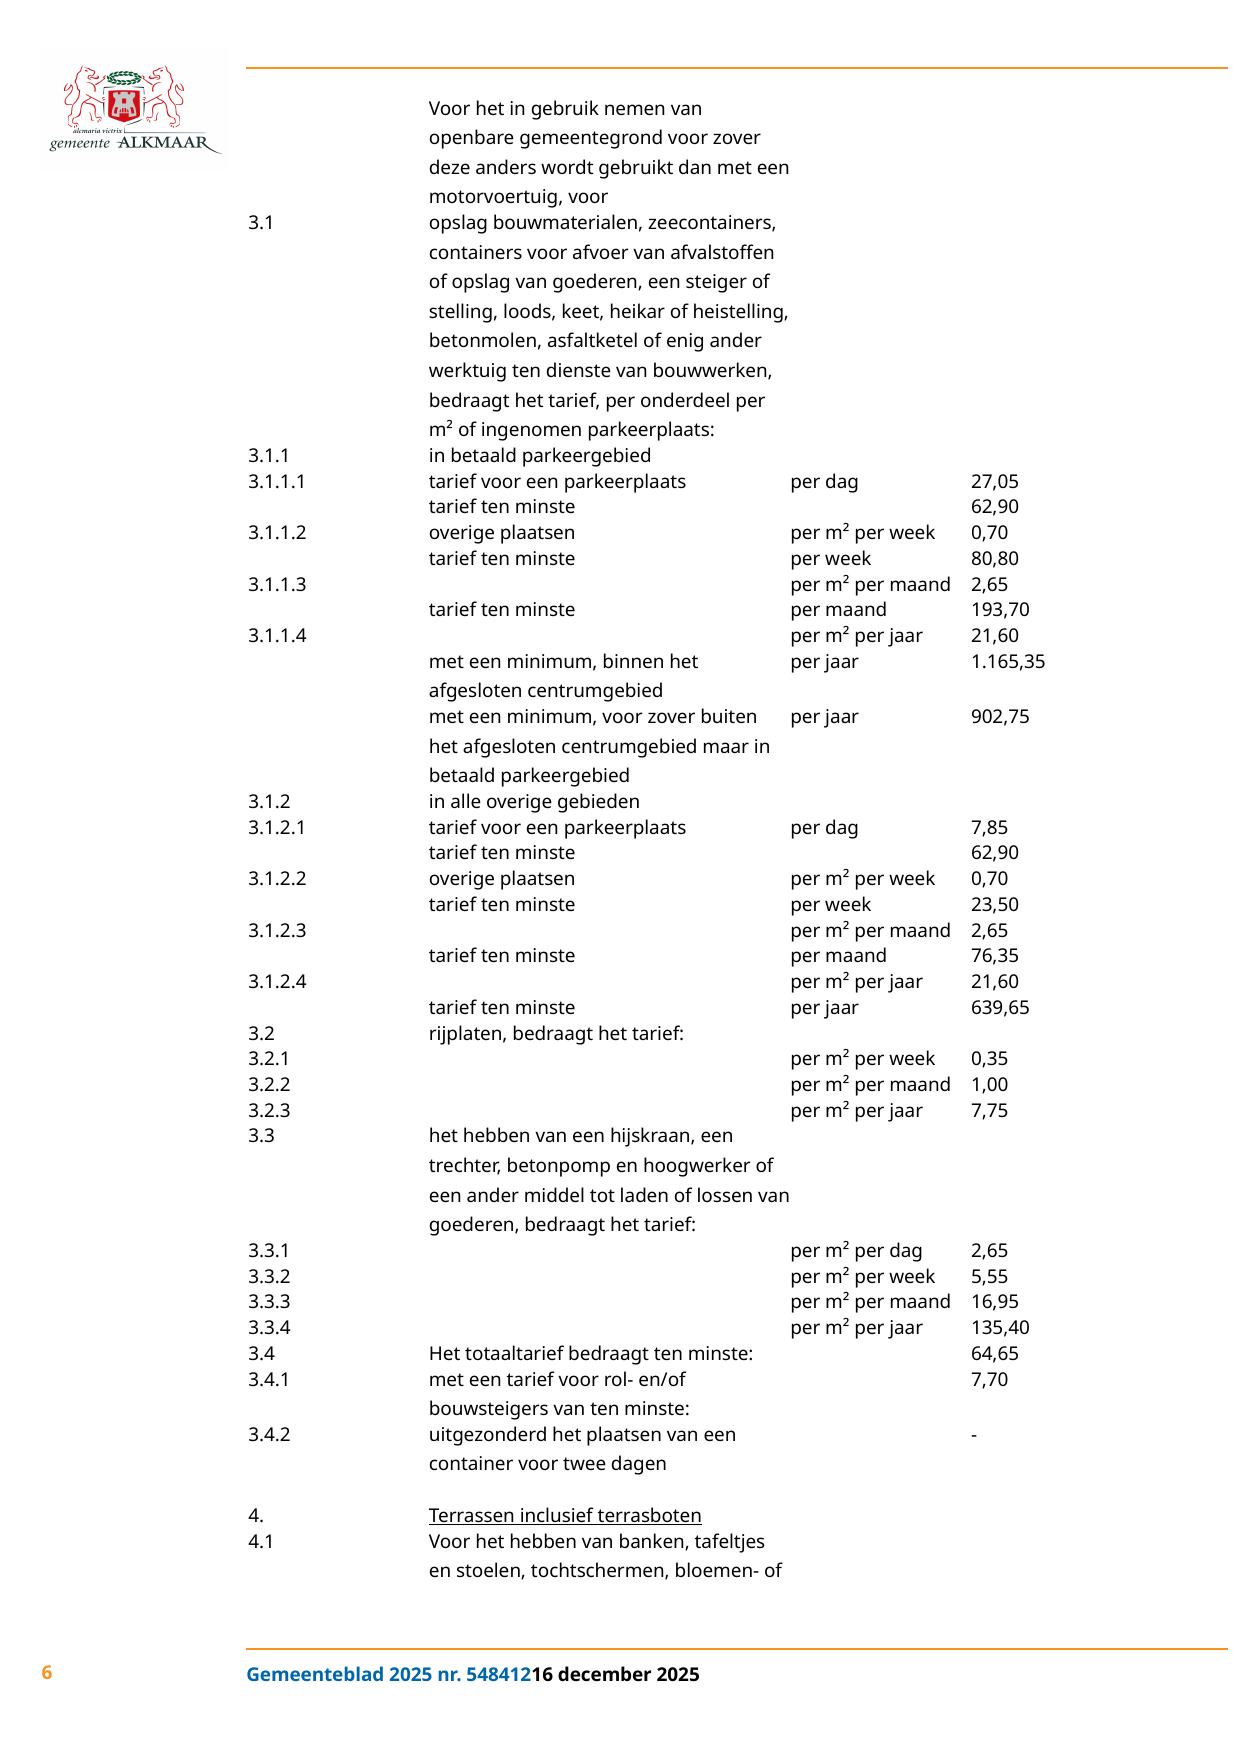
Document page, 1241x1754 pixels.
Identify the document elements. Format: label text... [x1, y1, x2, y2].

table_cell 3.1.1.3 [248, 571, 429, 596]
table_cell 193,70 [971, 596, 1152, 622]
table_cell [248, 596, 429, 622]
table_cell 3.1.2.4 [248, 968, 429, 994]
table_cell per jaar [790, 703, 971, 788]
table_cell [429, 1476, 790, 1502]
table_cell [971, 1528, 1152, 1583]
table_cell 3.2.3 [248, 1097, 429, 1123]
table_cell 3.3.1 [248, 1237, 429, 1263]
table_cell 1,00 [971, 1071, 1152, 1097]
table_cell per m² per week [790, 1045, 971, 1071]
table_cell 3.1.2.1 [248, 814, 429, 839]
table_cell in betaald parkeergebied [429, 442, 790, 468]
table_cell [971, 1476, 1152, 1502]
table_cell [248, 994, 429, 1020]
table_cell 80,80 [971, 545, 1152, 571]
picture [41, 47, 231, 172]
table_cell [429, 571, 790, 596]
table_cell 5,55 [971, 1263, 1152, 1288]
table_cell [790, 1020, 971, 1045]
table_cell tarief voor een parkeerplaats [429, 468, 790, 493]
table_cell [790, 209, 971, 442]
table_cell 23,50 [971, 891, 1152, 917]
table_cell tarief ten minste [429, 840, 790, 865]
table_cell 2,65 [971, 917, 1152, 942]
table_cell opslag bouwmaterialen, zeecontainers, containers voor afvoer van afvalstoffen of opslag van goederen, een steiger of stelling, loods, keet, heikar of heistelling, betonmolen, asfaltketel of enig ander werktuig ten dienste van bouwwerken, bedraagt het tarief, per onderdeel per m² of ingenomen parkeerplaats: [429, 209, 790, 442]
table_cell per dag [790, 468, 971, 493]
table_cell [971, 1020, 1152, 1045]
table_cell tarief voor een parkeerplaats [429, 814, 790, 839]
table_cell Voor het in gebruik nemen van openbare gemeentegrond voor zover deze anders wordt gebruikt dan met een motorvoertuig, voor [429, 95, 790, 209]
table_cell [790, 1421, 971, 1476]
table_cell 3.2.1 [248, 1045, 429, 1071]
table_cell 21,60 [971, 622, 1152, 648]
table_cell [248, 891, 429, 917]
table_cell 3.1 [248, 209, 429, 442]
table_cell [790, 788, 971, 814]
table_cell 2,65 [971, 571, 1152, 596]
table_cell [429, 1314, 790, 1340]
table_cell per m² per jaar [790, 1097, 971, 1123]
table_cell per m² per jaar [790, 1314, 971, 1340]
table_cell [429, 1045, 790, 1071]
table_cell 3.3.4 [248, 1314, 429, 1340]
table_cell [248, 494, 429, 519]
table_cell tarief ten minste [429, 494, 790, 519]
table_cell per m² per dag [790, 1237, 971, 1263]
table_cell 76,35 [971, 943, 1152, 968]
table_cell [790, 1123, 971, 1237]
table_cell per m² per week [790, 1263, 971, 1288]
table_cell [429, 1289, 790, 1314]
table_cell [971, 1502, 1152, 1528]
table_cell 7,85 [971, 814, 1152, 839]
table_cell 639,65 [971, 994, 1152, 1020]
table_cell 3.4 [248, 1340, 429, 1366]
table_cell Terrassen inclusief terrasboten [429, 1502, 790, 1528]
table_cell per jaar [790, 994, 971, 1020]
table_cell 16,95 [971, 1289, 1152, 1314]
table_cell 0,35 [971, 1045, 1152, 1071]
table_cell per m² per maand [790, 1071, 971, 1097]
table_cell [790, 1528, 971, 1583]
table_cell [971, 95, 1152, 209]
table_cell 7,70 [971, 1366, 1152, 1421]
table_cell 2,65 [971, 1237, 1152, 1263]
table_cell 3.1.2.2 [248, 865, 429, 891]
table_cell 4. [248, 1502, 429, 1528]
table_cell rijplaten, bedraagt het tarief: [429, 1020, 790, 1045]
table_cell [248, 1476, 429, 1502]
table_cell [971, 442, 1152, 468]
table_cell [429, 1263, 790, 1288]
table_cell 3.2 [248, 1020, 429, 1045]
table_cell per week [790, 891, 971, 917]
table_cell 1.165,35 [971, 648, 1152, 703]
table_cell overige plaatsen [429, 865, 790, 891]
table_cell tarief ten minste [429, 596, 790, 622]
table_cell - [971, 1421, 1152, 1476]
table_cell [790, 494, 971, 519]
table_cell per m² per maand [790, 1289, 971, 1314]
table_cell per jaar [790, 648, 971, 703]
table_cell Het totaaltarief bedraagt ten minste: [429, 1340, 790, 1366]
table_cell 3.1.2 [248, 788, 429, 814]
table_cell 3.1.1 [248, 442, 429, 468]
table_cell tarief ten minste [429, 943, 790, 968]
table_cell 3.4.1 [248, 1366, 429, 1421]
table_cell tarief ten minste [429, 994, 790, 1020]
table_cell 3.1.1.2 [248, 519, 429, 545]
table_cell [971, 209, 1152, 442]
table_cell 62,90 [971, 494, 1152, 519]
table_cell per m² per week [790, 519, 971, 545]
table_cell [248, 840, 429, 865]
table_cell met een tarief voor rol- en/of bouwsteigers van ten minste: [429, 1366, 790, 1421]
table_cell [429, 968, 790, 994]
table_cell [429, 1097, 790, 1123]
table_cell 3.2.2 [248, 1071, 429, 1097]
table_cell per week [790, 545, 971, 571]
table_cell [248, 648, 429, 703]
table_cell overige plaatsen [429, 519, 790, 545]
table_cell per maand [790, 943, 971, 968]
table_cell 0,70 [971, 519, 1152, 545]
table_cell 7,75 [971, 1097, 1152, 1123]
table_cell [248, 703, 429, 788]
table_cell met een minimum, voor zover buiten het afgesloten centrumgebied maar in betaald parkeergebied [429, 703, 790, 788]
table_cell [790, 840, 971, 865]
table_cell 62,90 [971, 840, 1152, 865]
table_cell 902,75 [971, 703, 1152, 788]
table_cell [429, 622, 790, 648]
table_cell per m² per jaar [790, 622, 971, 648]
table_cell [429, 917, 790, 942]
table_cell [429, 1071, 790, 1097]
table_cell [248, 545, 429, 571]
table_cell 0,70 [971, 865, 1152, 891]
table_cell tarief ten minste [429, 891, 790, 917]
table_cell 27,05 [971, 468, 1152, 493]
table_cell Voor het hebben van banken, tafeltjes en stoelen, tochtschermen, bloemen- of [429, 1528, 790, 1583]
table_cell [248, 95, 429, 209]
table_cell per m² per week [790, 865, 971, 891]
table_cell 3.4.2 [248, 1421, 429, 1476]
table_cell 3.1.1.4 [248, 622, 429, 648]
table_cell [971, 788, 1152, 814]
table_cell 21,60 [971, 968, 1152, 994]
table_cell 3.3.2 [248, 1263, 429, 1288]
table_cell 3.3.3 [248, 1289, 429, 1314]
table_cell [248, 943, 429, 968]
table_cell met een minimum, binnen het afgesloten centrumgebied [429, 648, 790, 703]
table_cell 3.1.1.1 [248, 468, 429, 493]
table_cell [790, 1502, 971, 1528]
table_cell per maand [790, 596, 971, 622]
table_cell [790, 1366, 971, 1421]
table_cell [971, 1123, 1152, 1237]
table_cell per m² per jaar [790, 968, 971, 994]
table_cell per dag [790, 814, 971, 839]
table_cell tarief ten minste [429, 545, 790, 571]
table_cell het hebben van een hijskraan, een trechter, betonpomp en hoogwerker of een ander middel tot laden of lossen van goederen, bedraagt het tarief: [429, 1123, 790, 1237]
table_cell per m² per maand [790, 571, 971, 596]
table_cell [790, 95, 971, 209]
table_cell [790, 1340, 971, 1366]
table_cell uitgezonderd het plaatsen van een container voor twee dagen [429, 1421, 790, 1476]
table_cell in alle overige gebieden [429, 788, 790, 814]
table_cell per m² per maand [790, 917, 971, 942]
table_cell 4.1 [248, 1528, 429, 1583]
table_cell 64,65 [971, 1340, 1152, 1366]
table_cell 3.3 [248, 1123, 429, 1237]
table_cell [790, 442, 971, 468]
table_cell 3.1.2.3 [248, 917, 429, 942]
table_cell 135,40 [971, 1314, 1152, 1340]
table_cell [429, 1237, 790, 1263]
table_cell [790, 1476, 971, 1502]
